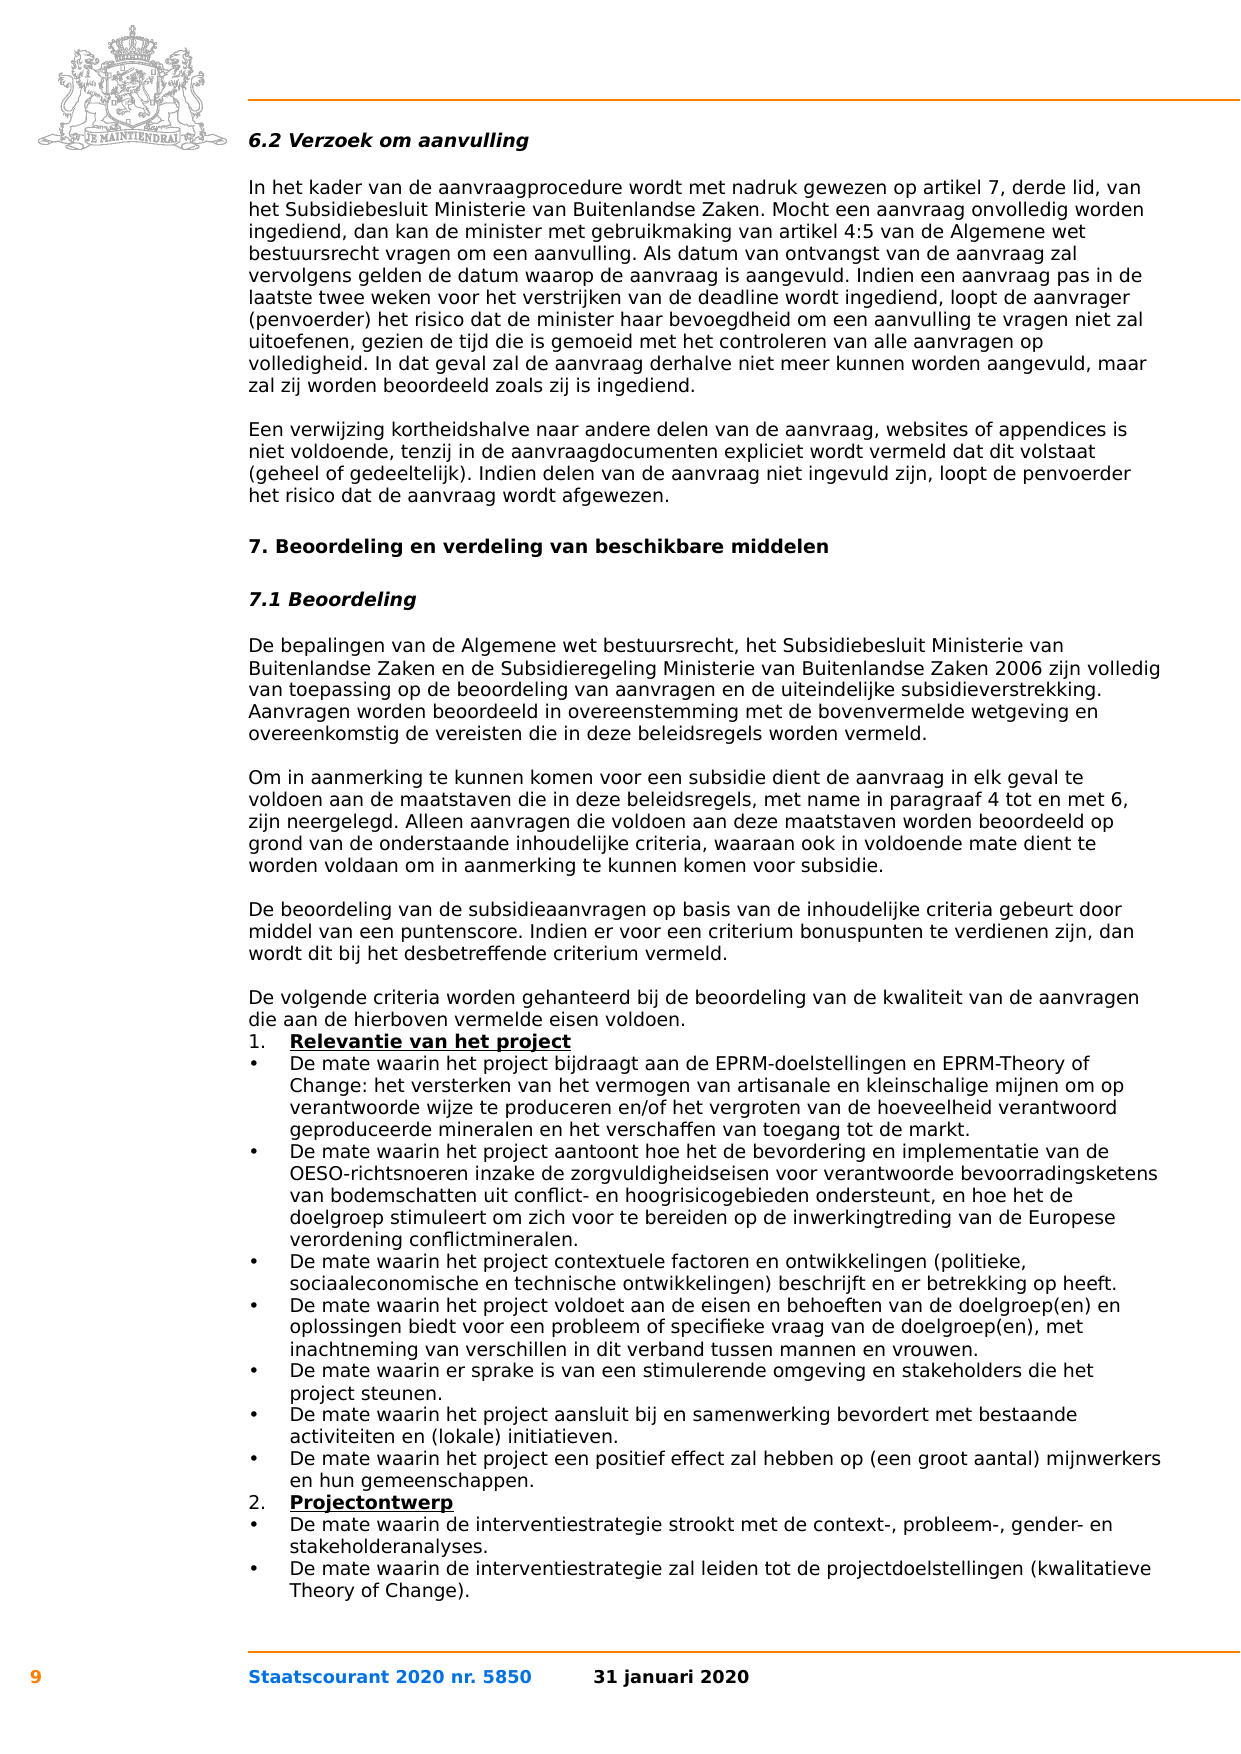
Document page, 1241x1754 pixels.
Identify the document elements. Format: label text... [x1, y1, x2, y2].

subtitle 7.1 Beoordeling [248, 588, 1163, 610]
text • De mate waarin het project voldoet aan de eisen en behoeften van de doelgroep(en) en oplossingen biedt voor een probleem of specifieke vraag van de doelgroep(en), met inachtneming van verschillen in dit verband tussen mannen en vrouwen. [248, 1294, 1163, 1360]
text • De mate waarin het project contextuele factoren en ontwikkelingen (politieke, sociaaleconomische en technische ontwikkelingen) beschrijft en er betrekking op heeft. [248, 1251, 1163, 1294]
text • De mate waarin het project bijdraagt aan de EPRM-doelstellingen en EPRM-Theory of Change: het versterken van het vermogen van artisanale en kleinschalige mijnen om op verantwoorde wijze te produceren en/of het vergroten van de hoeveelheid verantwoord geproduceerde mineralen en het verschaffen van toegang tot de markt. [248, 1053, 1163, 1141]
text De bepalingen van de Algemene wet bestuursrecht, het Subsidiebesluit Ministerie van Buitenlandse Zaken en de Subsidieregeling Ministerie van Buitenlandse Zaken 2006 zijn volledig van toepassing op de beoordeling van aanvragen en de uiteindelijke subsidieverstrekking. Aanvragen worden beoordeeld in overeenstemming met de bovenvermelde wetgeving en overeenkomstig de vereisten die in deze beleidsregels worden vermeld. [248, 635, 1163, 745]
text De volgende criteria worden gehanteerd bij de beoordeling van de kwaliteit van de aanvragen die aan de hierboven vermelde eisen voldoen. [248, 987, 1163, 1031]
picture [38, 25, 227, 150]
text 2. Projectontwerp [248, 1492, 1163, 1514]
text In het kader van de aanvraagprocedure wordt met nadruk gewezen op artikel 7, derde lid, van het Subsidiebesluit Ministerie van Buitenlandse Zaken. Mocht een aanvraag onvolledig worden ingediend, dan kan de minister met gebruikmaking van artikel 4:5 van de Algemene wet bestuursrecht vragen om een aanvulling. Als datum van ontvangst van de aanvraag zal vervolgens gelden de datum waarop de aanvraag is aangevuld. Indien een aanvraag pas in de laatste twee weken voor het verstrijken van de deadline wordt ingediend, loopt de aanvrager (penvoerder) het risico dat de minister haar bevoegdheid om een aanvulling te vragen niet zal uitoefenen, gezien de tijd die is gemoeid met het controleren van alle aanvragen op volledigheid. In dat geval zal de aanvraag derhalve niet meer kunnen worden aangevuld, maar zal zij worden beoordeeld zoals zij is ingediend. [248, 177, 1163, 397]
text De beoordeling van de subsidieaanvragen op basis van de inhoudelijke criteria gebeurt door middel van een puntenscore. Indien er voor een criterium bonuspunten te verdienen zijn, dan wordt dit bij het desbetreffende criterium vermeld. [248, 899, 1163, 965]
text • De mate waarin het project een positief effect zal hebben op (een groot aantal) mijnwerkers en hun gemeenschappen. [248, 1448, 1163, 1492]
text • De mate waarin er sprake is van een stimulerende omgeving en stakeholders die het project steunen. [248, 1360, 1163, 1404]
subtitle 7. Beoordeling en verdeling van beschikbare middelen [248, 536, 1163, 558]
text Een verwijzing kortheidshalve naar andere delen van de aanvraag, websites of appendices is niet voldoende, tenzij in de aanvraagdocumenten expliciet wordt vermeld dat dit volstaat (geheel of gedeeltelijk). Indien delen van de aanvraag niet ingevuld zijn, loopt de penvoerder het risico dat de aanvraag wordt afgewezen. [248, 418, 1163, 506]
text • De mate waarin het project aansluit bij en samenwerking bevordert met bestaande activiteiten en (lokale) initiatieven. [248, 1404, 1163, 1448]
text • De mate waarin het project aantoont hoe het de bevordering en implementatie van de OESO-richtsnoeren inzake de zorgvuldigheidseisen voor verantwoorde bevoorradingsketens van bodemschatten uit conflict- en hoogrisicogebieden ondersteunt, en hoe het de doelgroep stimuleert om zich voor te bereiden op de inwerkingtreding van de Europese verordening conflictmineralen. [248, 1141, 1163, 1251]
text • De mate waarin de interventiestrategie strookt met de context-, probleem-, gender- en stakeholderanalyses. [248, 1514, 1163, 1558]
text Om in aanmerking te kunnen komen voor een subsidie dient de aanvraag in elk geval te voldoen aan de maatstaven die in deze beleidsregels, met name in paragraaf 4 tot en met 6, zijn neergelegd. Alleen aanvragen die voldoen aan deze maatstaven worden beoordeeld op grond van de onderstaande inhoudelijke criteria, waaraan ook in voldoende mate dient te worden voldaan om in aanmerking te kunnen komen voor subsidie. [248, 767, 1163, 877]
subtitle 6.2 Verzoek om aanvulling [248, 130, 1163, 152]
text • De mate waarin de interventiestrategie zal leiden tot de projectdoelstellingen (kwalitatieve Theory of Change). [248, 1558, 1163, 1602]
text 1. Relevantie van het project [248, 1031, 1163, 1053]
